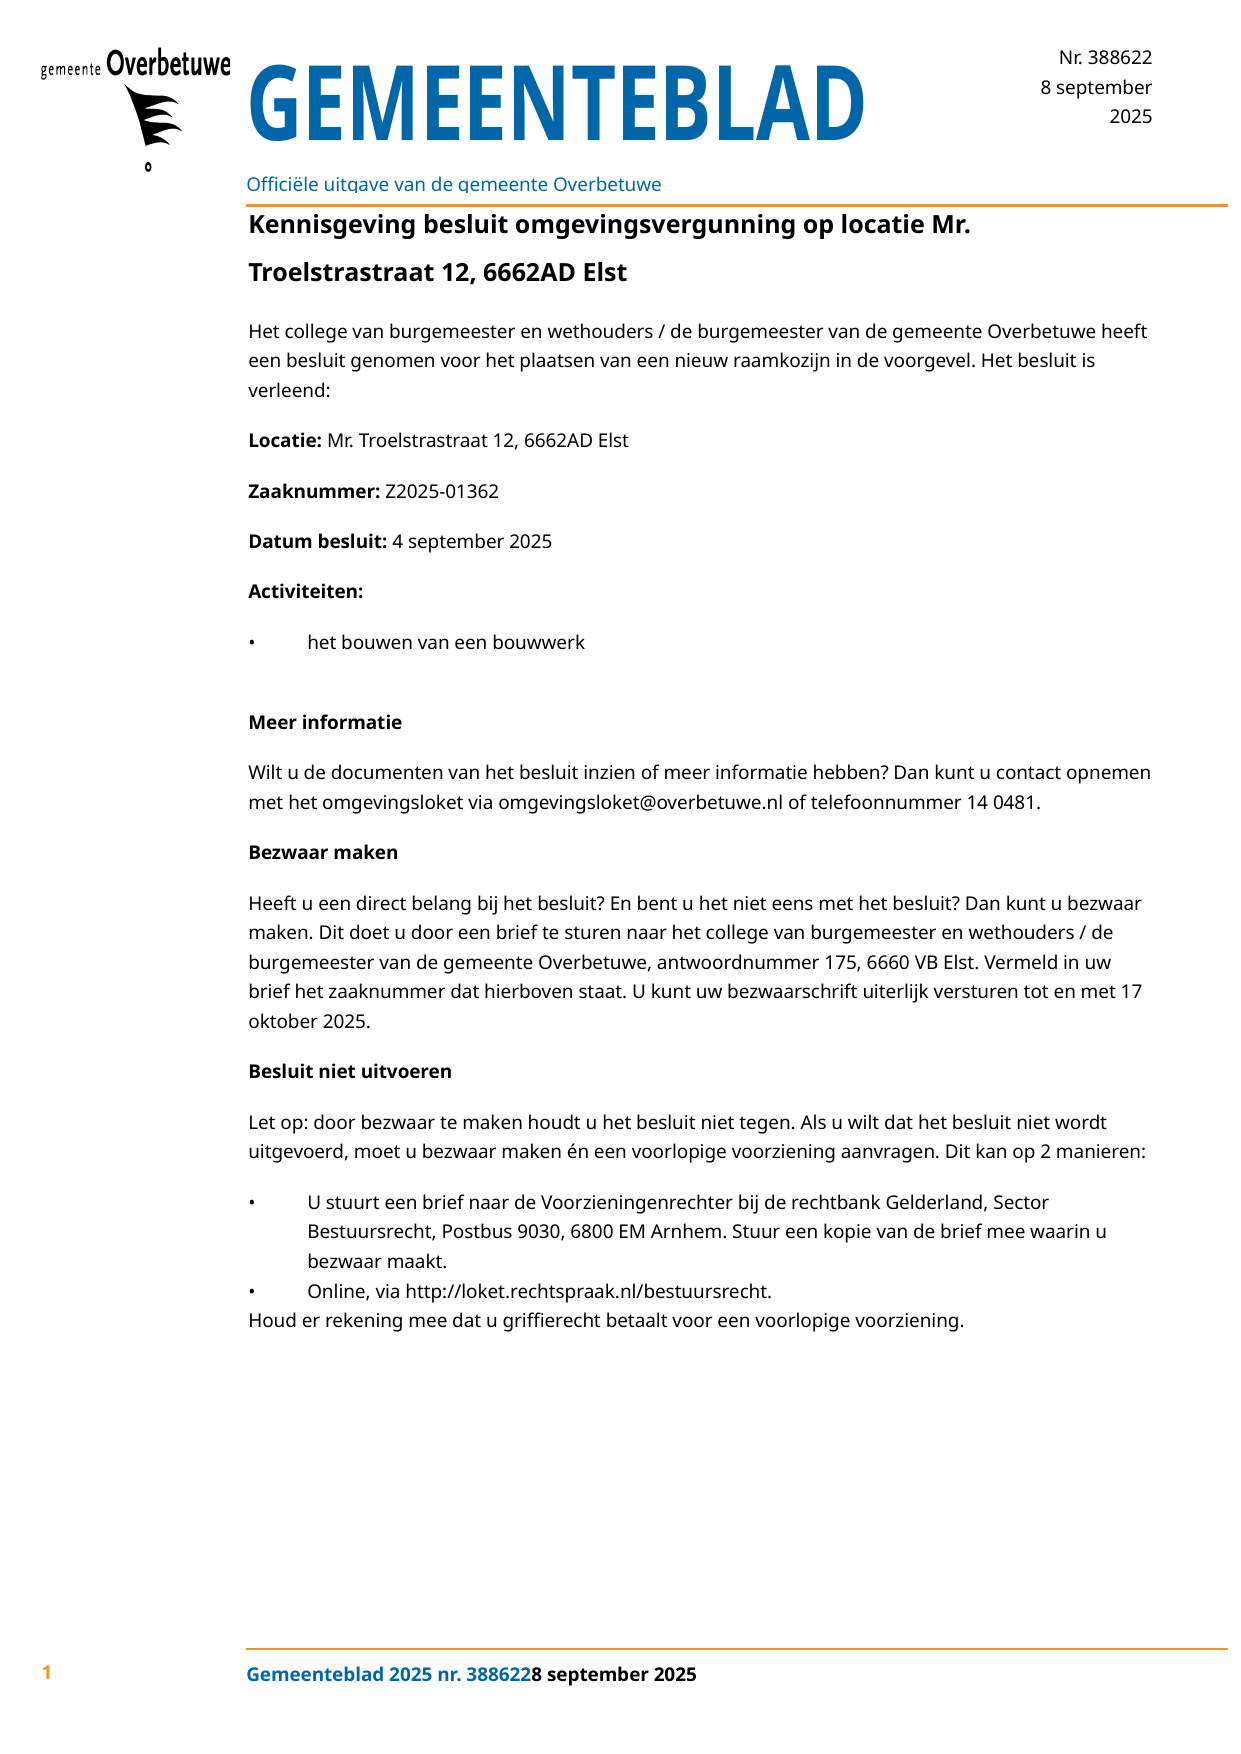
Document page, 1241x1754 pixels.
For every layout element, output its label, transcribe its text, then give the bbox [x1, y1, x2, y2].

list U stuurt een brief naar de Voorzieningenrechter bij de rechtbank Gelderland, Sector Bestuursrecht, Postbus 9030, 6800 EM Arnhem. Stuur een kopie van de brief mee waarin u bezwaar maakt. [248, 1189, 1152, 1274]
text Meer informatie [248, 709, 1152, 735]
text Het college van burgemeester en wethouders / de burgemeester van de gemeente Overbetuwe heeft een besluit genomen voor het plaatsen van een nieuw raamkozijn in de voorgevel. Het besluit is verleend: [248, 318, 1152, 403]
list Online, via http://loket.rechtspraak.nl/bestuursrecht. [248, 1278, 1152, 1304]
text Besluit niet uitvoeren [248, 1059, 1152, 1084]
text Locatie: Mr. Troelstrastraat 12, 6662AD Elst [248, 427, 1152, 453]
text Datum besluit: 4 september 2025 [248, 528, 1152, 554]
text Houd er rekening mee dat u griffierecht betaalt voor een voorlopige voorziening. [248, 1307, 1152, 1333]
text Zaaknummer: Z2025-01362 [248, 478, 1152, 504]
text Bezwaar maken [248, 839, 1152, 865]
text Let op: door bezwaar te maken houdt u het besluit niet tegen. Als u wilt dat het besluit niet wordt uitgevoerd, moet u bezwaar maken én een voorlopige voorziening aanvragen. Dit kan op 2 manieren: [248, 1109, 1152, 1164]
picture [41, 47, 231, 172]
text Activiteiten: [248, 579, 1152, 604]
text Heeft u een direct belang bij het besluit? En bent u het niet eens met het besluit? Dan kunt u bezwaar maken. Dit doet u door een brief te sturen naar het college van burgemeester en wethouders / de burgemeester van de gemeente Overbetuwe, antwoordnummer 175, 6660 VB Elst. Vermeld in uw brief het zaaknummer dat hierboven staat. U kunt uw bezwaarschrift uiterlijk versturen tot en met 17 oktober 2025. [248, 890, 1152, 1034]
list het bouwen van een bouwwerk [248, 629, 1152, 655]
text Wilt u de documenten van het besluit inzien of meer informatie hebben? Dan kunt u contact opnemen met het omgevingsloket via omgevingsloket@overbetuwe.nl of telefoonnummer 14 0481. [248, 759, 1152, 815]
text Kennisgeving besluit omgevingsvergunning op locatie Mr. Troelstrastraat 12, 6662AD Elst [248, 207, 1152, 288]
